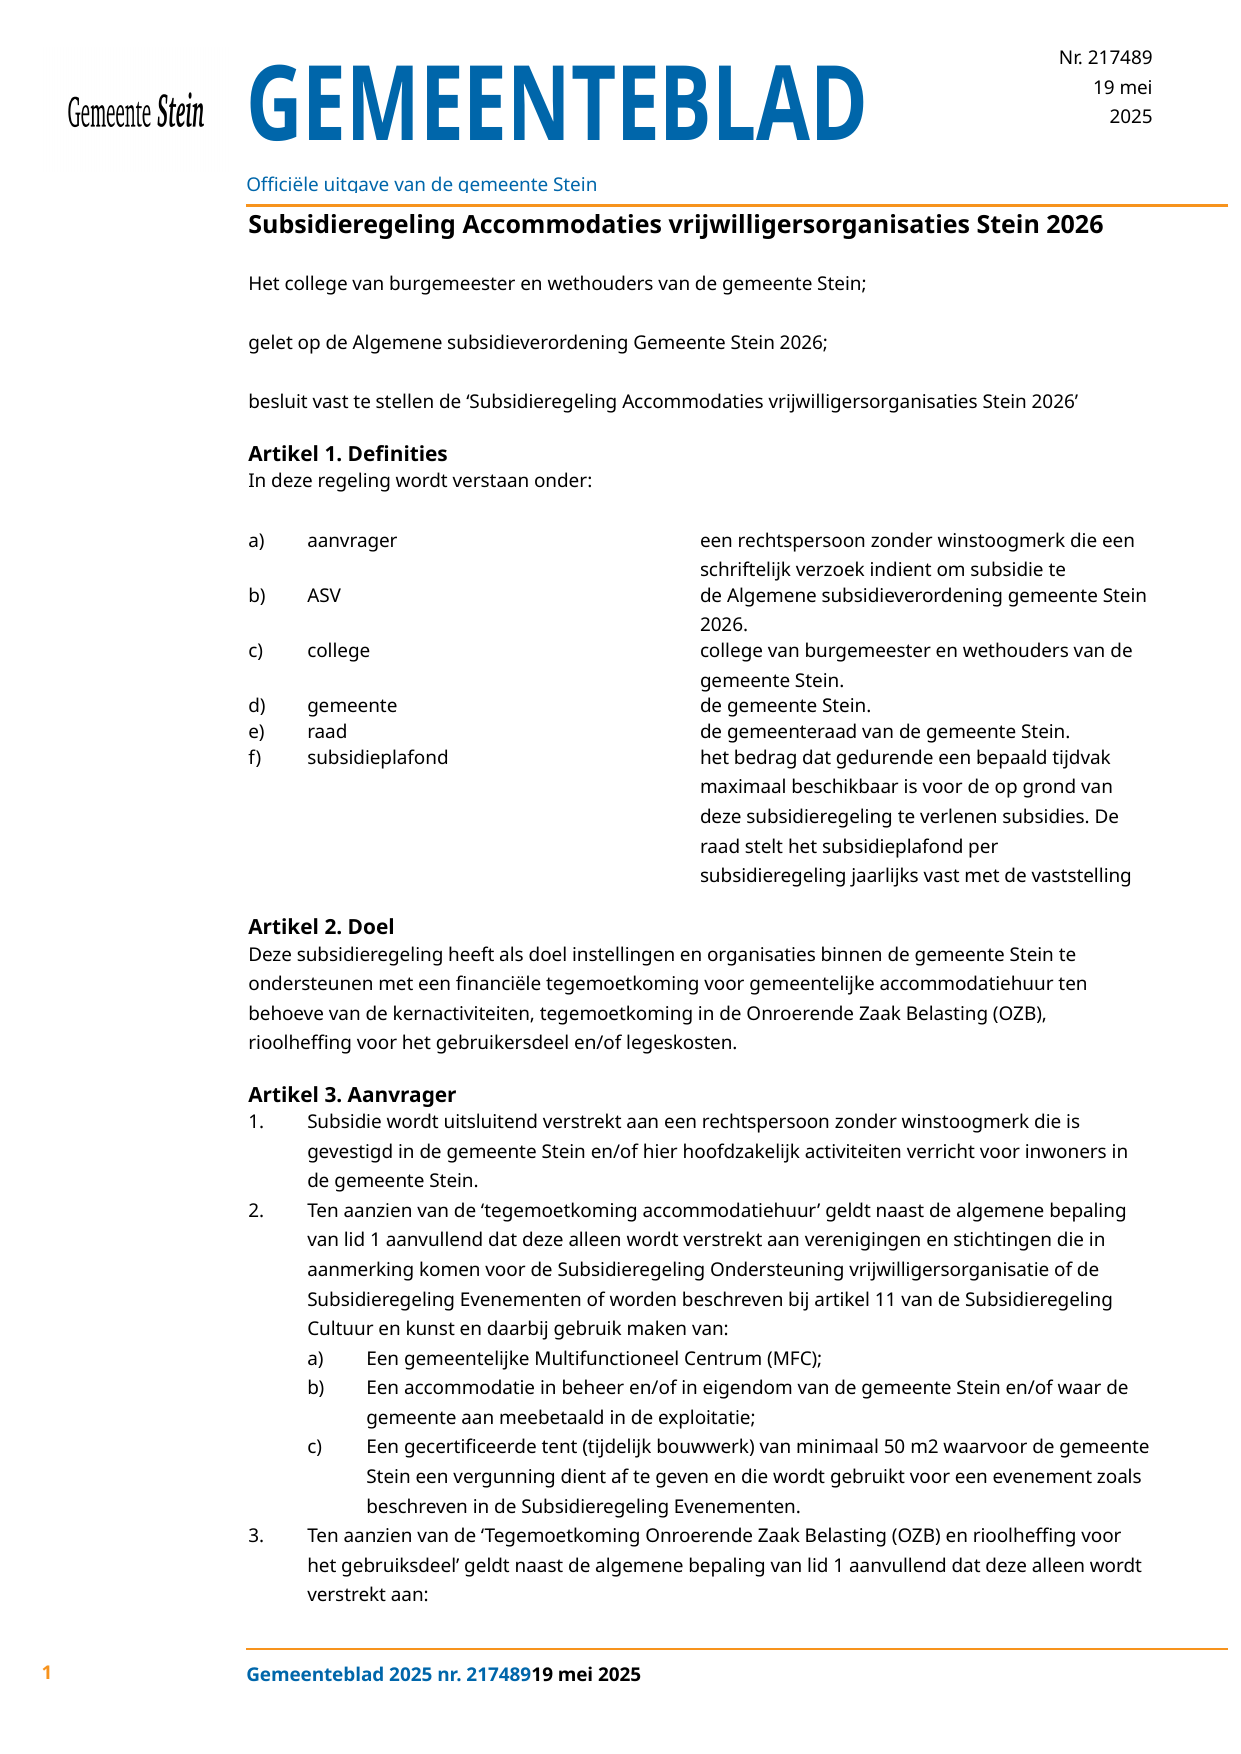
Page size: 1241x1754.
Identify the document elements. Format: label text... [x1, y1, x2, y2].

table_cell subsidieplafond [248, 744, 700, 888]
text In deze regeling wordt verstaan onder: [248, 467, 1152, 493]
table_cell het bedrag dat gedurende een bepaald tijdvak maximaal beschikbaar is voor de op grond van deze subsidieregeling te verlenen subsidies. De raad stelt het subsidieplafond per subsidieregeling jaarlijks vast met de vaststelling [700, 744, 1152, 888]
text besluit vast te stellen de ‘Subsidieregeling Accommodaties vrijwilligersorganisaties Stein 2026’ [248, 389, 1152, 414]
text Artikel 3. Aanvrager [248, 1080, 1152, 1108]
table_cell college [248, 638, 700, 693]
table_cell college van burgemeester en wethouders van de gemeente Stein. [700, 638, 1152, 693]
text Artikel 2. Doel [248, 912, 1152, 941]
text Artikel 1. Definities [248, 439, 1152, 467]
picture [41, 47, 231, 172]
list Een gecertificeerde tent (tijdelijk bouwwerk) van minimaal 50 m2 waarvoor de gemeente Stein een vergunning dient af te geven en die wordt gebruikt voor een evenement zoals beschreven in de Subsidieregeling Evenementen. [307, 1434, 1152, 1519]
list Subsidie wordt uitsluitend verstrekt aan een rechtspersoon zonder winstoogmerk die is gevestigd in de gemeente Stein en/of hier hoofdzakelijk activiteiten verricht voor inwoners in de gemeente Stein. [248, 1108, 1152, 1193]
table_cell de gemeenteraad van de gemeente Stein. [700, 719, 1152, 744]
text Deze subsidieregeling heeft als doel instellingen en organisaties binnen de gemeente Stein te ondersteunen met een financiële tegemoetkoming voor gemeentelijke accommodatiehuur ten behoeve van de kernactiviteiten, tegemoetkoming in de Onroerende Zaak Belasting (OZB), rioolheffing voor het gebruikersdeel en/of legeskosten. [248, 941, 1152, 1055]
list Een accommodatie in beheer en/of in eigendom van de gemeente Stein en/of waar de gemeente aan meebetaald in de exploitatie; [307, 1374, 1152, 1430]
text Het college van burgemeester en wethouders van de gemeente Stein; [248, 270, 1152, 296]
table_header aanvrager [248, 527, 700, 582]
table_cell de Algemene subsidieverordening gemeente Stein 2026. [700, 582, 1152, 637]
text gelet op de Algemene subsidieverordening Gemeente Stein 2026; [248, 329, 1152, 355]
list Ten aanzien van de ‘Tegemoetkoming Onroerende Zaak Belasting (OZB) en rioolheffing voor het gebruiksdeel’ geldt naast de algemene bepaling van lid 1 aanvullend dat deze alleen wordt verstrekt aan: [248, 1522, 1152, 1607]
table_cell raad [248, 719, 700, 744]
table_cell de gemeente Stein. [700, 693, 1152, 718]
table_cell gemeente [248, 693, 700, 718]
table_header een rechtspersoon zonder winstoogmerk die een schriftelijk verzoek indient om subsidie te [700, 527, 1152, 582]
table_cell ASV [248, 582, 700, 637]
text Subsidieregeling Accommodaties vrijwilligersorganisaties Stein 2026 [248, 207, 1152, 241]
list Ten aanzien van de ‘tegemoetkoming accommodatiehuur’ geldt naast de algemene bepaling van lid 1 aanvullend dat deze alleen wordt verstrekt aan verenigingen en stichtingen die in aanmerking komen voor de Subsidieregeling Ondersteuning vrijwilligersorganisatie of de Subsidieregeling Evenementen of worden beschreven bij artikel 11 van de Subsidieregeling Cultuur en kunst en daarbij gebruik maken van: [248, 1197, 1152, 1341]
list Een gemeentelijke Multifunctioneel Centrum (MFC); [307, 1345, 1152, 1371]
